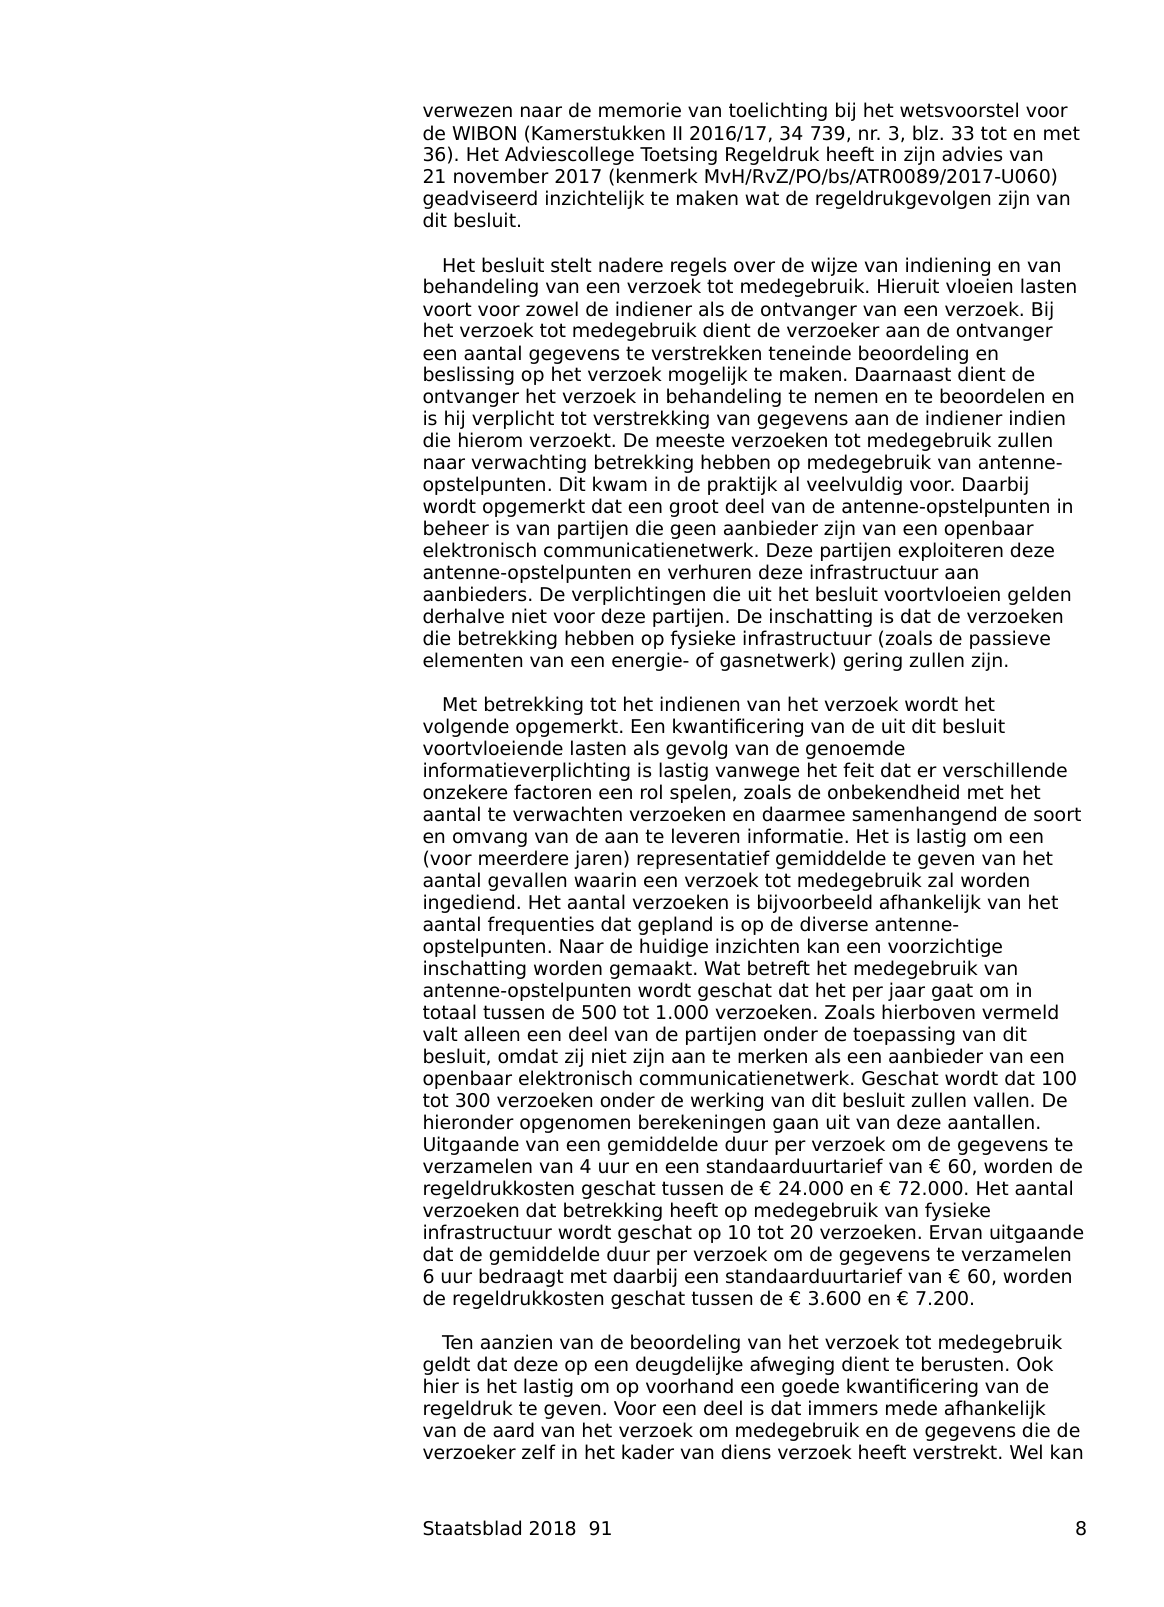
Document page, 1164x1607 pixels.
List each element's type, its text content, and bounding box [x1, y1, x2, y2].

text verwezen naar de memorie van toelichting bij het wetsvoorstel voor de WIBON (Kamerstukken II 2016/17, 34 739, nr. 3, blz. 33 tot en met 36). Het Adviescollege Toetsing Regeldruk heeft in zijn advies van 21 november 2017 (kenmerk MvH/RvZ/PO/bs/ATR0089/2017-U060) geadviseerd inzichtelijk te maken wat de regeldrukgevolgen zijn van dit besluit. [422, 100, 1087, 232]
text Met betrekking tot het indienen van het verzoek wordt het volgende opgemerkt. Een kwantificering van de uit dit besluit voortvloeiende lasten als gevolg van de genoemde informatieverplichting is lastig vanwege het feit dat er verschillende onzekere factoren een rol spelen, zoals de onbekendheid met het aantal te verwachten verzoeken en daarmee samenhangend de soort en omvang van de aan te leveren informatie. Het is lastig om een (voor meerdere jaren) representatief gemiddelde te geven van het aantal gevallen waarin een verzoek tot medegebruik zal worden ingediend. Het aantal verzoeken is bijvoorbeeld afhankelijk van het aantal frequenties dat gepland is op de diverse antenne-opstelpunten. Naar de huidige inzichten kan een voorzichtige inschatting worden gemaakt. Wat betreft het medegebruik van antenne-opstelpunten wordt geschat dat het per jaar gaat om in totaal tussen de 500 tot 1.000 verzoeken. Zoals hierboven vermeld valt alleen een deel van de partijen onder de toepassing van dit besluit, omdat zij niet zijn aan te merken als een aanbieder van een openbaar elektronisch communicatienetwerk. Geschat wordt dat 100 tot 300 verzoeken onder de werking van dit besluit zullen vallen. De hieronder opgenomen berekeningen gaan uit van deze aantallen. Uitgaande van een gemiddelde duur per verzoek om de gegevens te verzamelen van 4 uur en een standaarduurtarief van € 60, worden de regeldrukkosten geschat tussen de € 24.000 en € 72.000. Het aantal verzoeken dat betrekking heeft op medegebruik van fysieke infrastructuur wordt geschat op 10 tot 20 verzoeken. Ervan uitgaande dat de gemiddelde duur per verzoek om de gegevens te verzamelen 6 uur bedraagt met daarbij een standaarduurtarief van € 60, worden de regeldrukkosten geschat tussen de € 3.600 en € 7.200. [422, 694, 1087, 1310]
text Ten aanzien van de beoordeling van het verzoek tot medegebruik geldt dat deze op een deugdelijke afweging dient te berusten. Ook hier is het lastig om op voorhand een goede kwantificering van de regeldruk te geven. Voor een deel is dat immers mede afhankelijk van de aard van het verzoek om medegebruik en de gegevens die de verzoeker zelf in het kader van diens verzoek heeft verstrekt. Wel kan [422, 1332, 1087, 1464]
text Het besluit stelt nadere regels over de wijze van indiening en van behandeling van een verzoek tot medegebruik. Hieruit vloeien lasten voort voor zowel de indiener als de ontvanger van een verzoek. Bij het verzoek tot medegebruik dient de verzoeker aan de ontvanger een aantal gegevens te verstrekken teneinde beoordeling en beslissing op het verzoek mogelijk te maken. Daarnaast dient de ontvanger het verzoek in behandeling te nemen en te beoordelen en is hij verplicht tot verstrekking van gegevens aan de indiener indien die hierom verzoekt. De meeste verzoeken tot medegebruik zullen naar verwachting betrekking hebben op medegebruik van antenne-opstelpunten. Dit kwam in de praktijk al veelvuldig voor. Daarbij wordt opgemerkt dat een groot deel van de antenne-opstelpunten in beheer is van partijen die geen aanbieder zijn van een openbaar elektronisch communicatienetwerk. Deze partijen exploiteren deze antenne-opstelpunten en verhuren deze infrastructuur aan aanbieders. De verplichtingen die uit het besluit voortvloeien gelden derhalve niet voor deze partijen. De inschatting is dat de verzoeken die betrekking hebben op fysieke infrastructuur (zoals de passieve elementen van een energie- of gasnetwerk) gering zullen zijn. [422, 254, 1087, 672]
